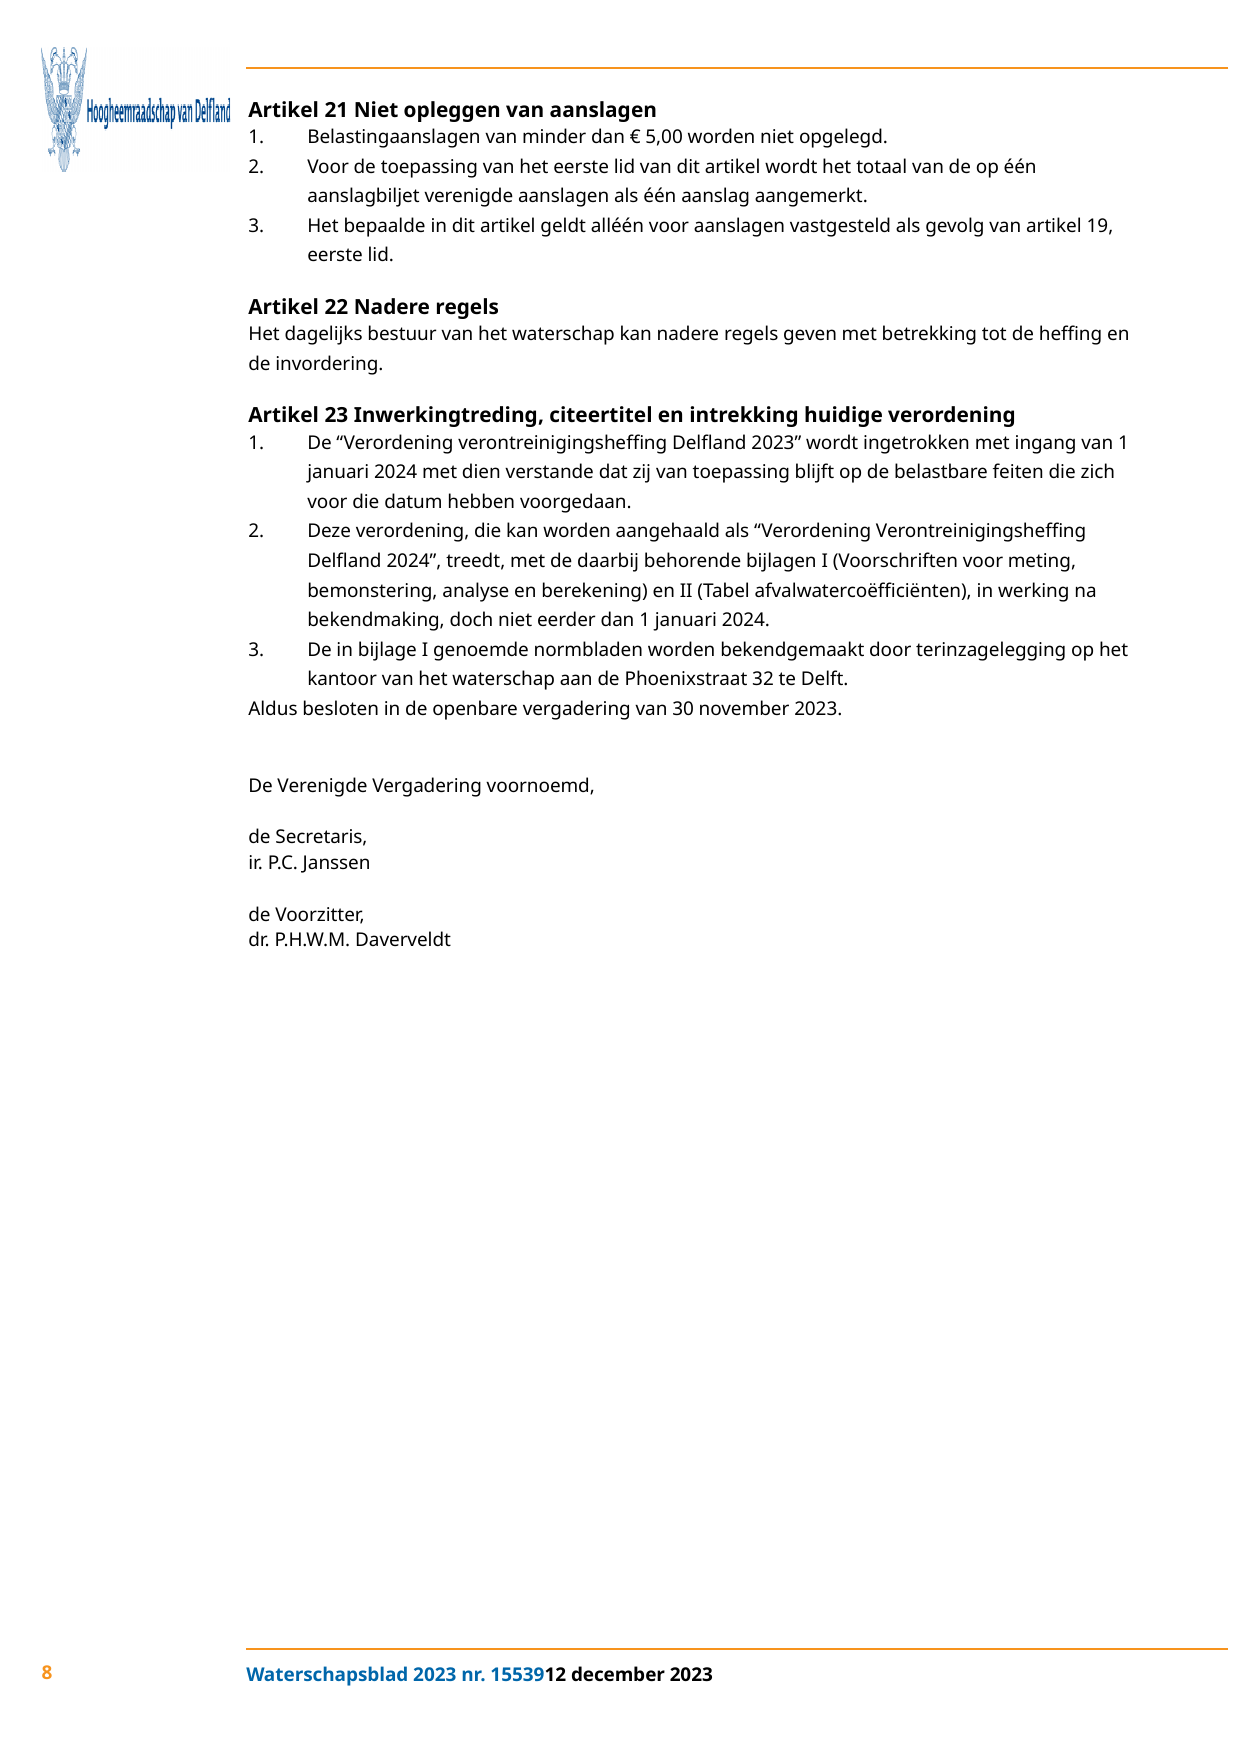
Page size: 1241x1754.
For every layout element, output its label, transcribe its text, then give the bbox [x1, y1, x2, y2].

list Voor de toepassing van het eerste lid van dit artikel wordt het totaal van de op één aanslagbiljet verenigde aanslagen als één aanslag aangemerkt. [248, 153, 1152, 208]
text dr. P.H.W.M. Daverveldt [248, 927, 1152, 952]
text de Voorzitter, [248, 901, 1152, 927]
picture [41, 47, 231, 172]
text Artikel 21 Niet opleggen van aanslagen [248, 95, 1152, 123]
text Aldus besloten in de openbare vergadering van 30 november 2023. [248, 695, 1152, 721]
list Belastingaanslagen van minder dan € 5,00 worden niet opgelegd. [248, 123, 1152, 149]
text De Verenigde Vergadering voornoemd, [248, 772, 1152, 798]
list De in bijlage I genoemde normbladen worden bekendgemaakt door terinzagelegging op het kantoor van het waterschap aan de Phoenixstraat 32 te Delft. [248, 636, 1152, 691]
text Artikel 23 Inwerkingtreding, citeertitel en intrekking huidige verordening [248, 400, 1152, 429]
text ir. P.C. Janssen [248, 849, 1152, 875]
text Artikel 22 Nadere regels [248, 292, 1152, 320]
text de Secretaris, [248, 824, 1152, 849]
list De “Verordening verontreinigingsheffing Delfland 2023” wordt ingetrokken met ingang van 1 januari 2024 met dien verstande dat zij van toepassing blijft op de belastbare feiten die zich voor die datum hebben voorgedaan. [248, 429, 1152, 514]
list Het bepaalde in dit artikel geldt alléén voor aanslagen vastgesteld als gevolg van artikel 19, eerste lid. [248, 212, 1152, 267]
text Het dagelijks bestuur van het waterschap kan nadere regels geven met betrekking tot de heffing en de invordering. [248, 320, 1152, 376]
list Deze verordening, die kan worden aangehaald als “Verordening Verontreinigingsheffing Delfland 2024”, treedt, met de daarbij behorende bijlagen I (Voorschriften voor meting, bemonstering, analyse en berekening) en II (Tabel afvalwatercoëfficiënten), in werking na bekendmaking, doch niet eerder dan 1 januari 2024. [248, 518, 1152, 632]
